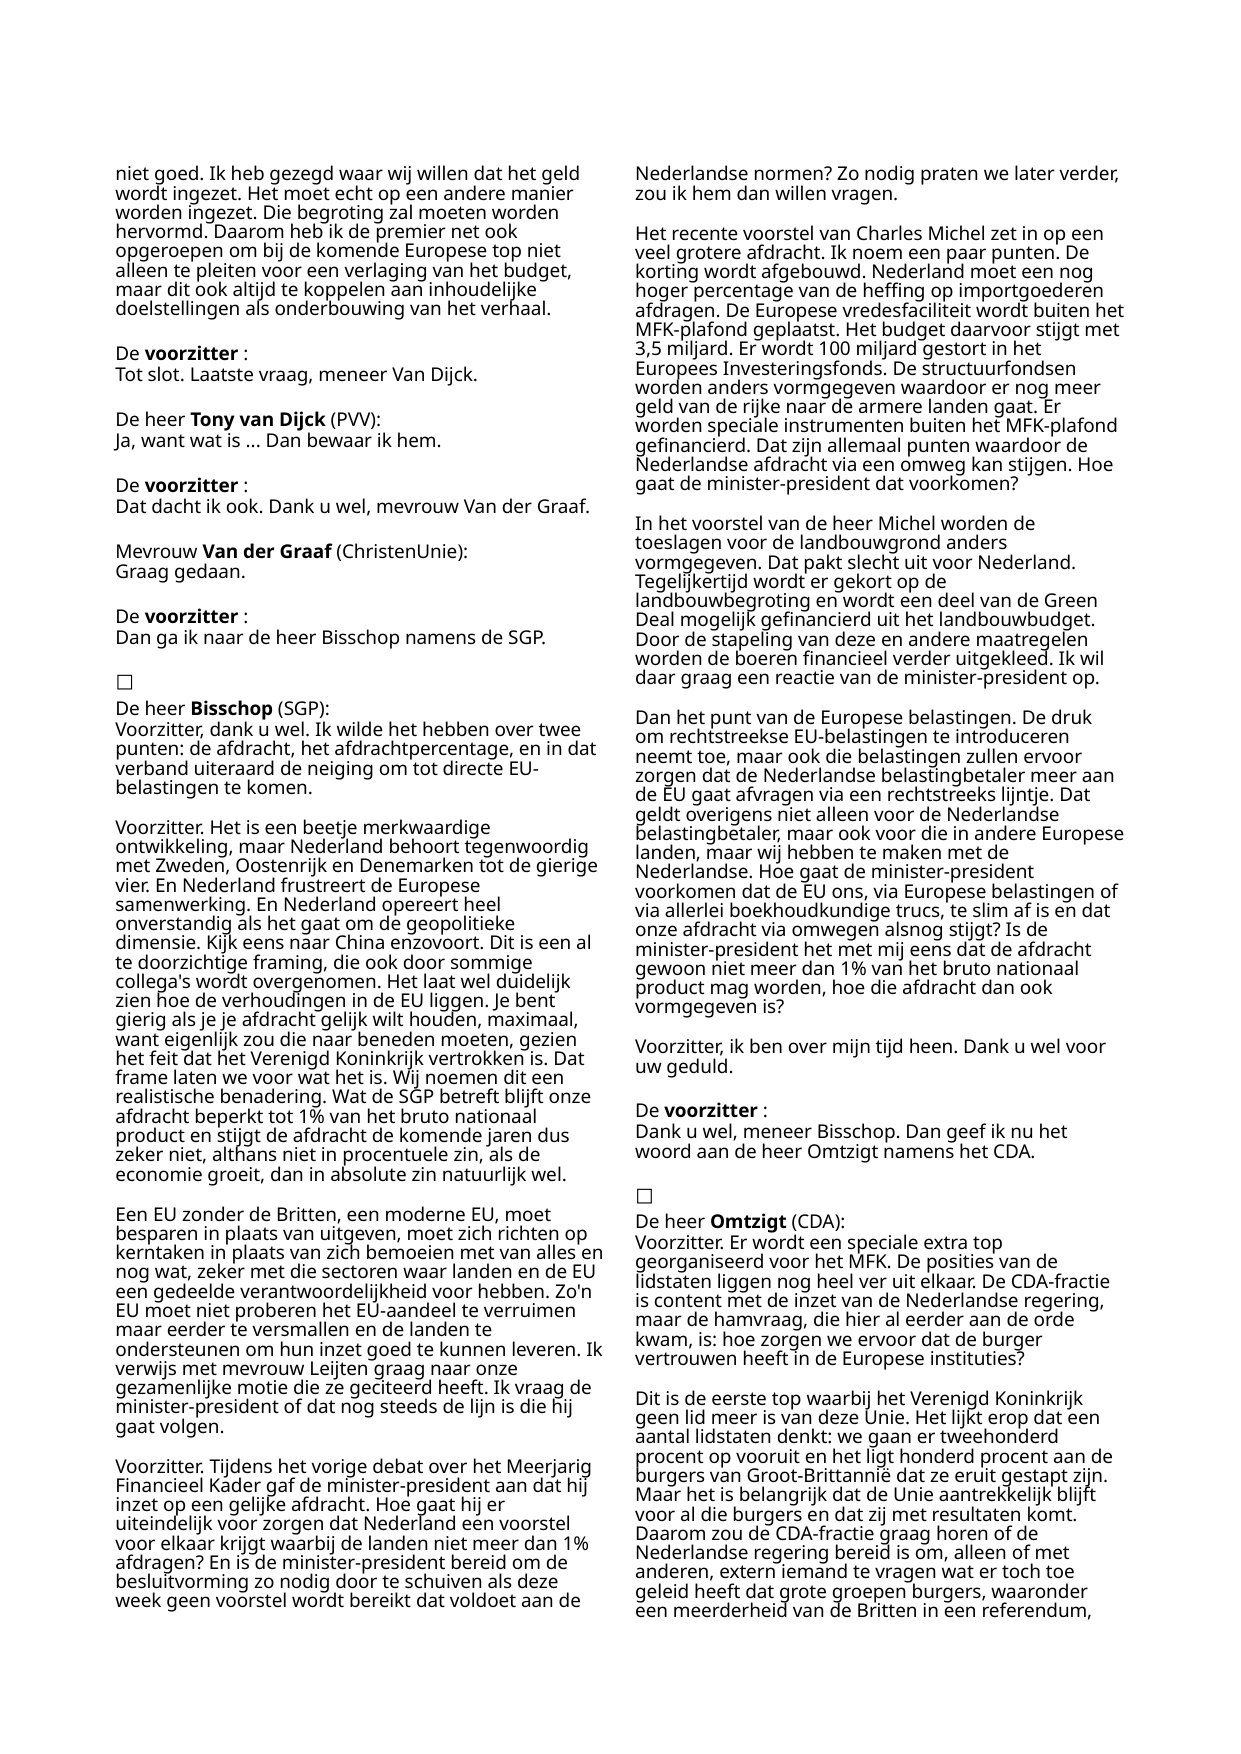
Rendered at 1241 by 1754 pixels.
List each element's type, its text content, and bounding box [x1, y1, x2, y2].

text Dan ga ik naar de heer Bisschop namens de SGP. [115, 629, 605, 649]
text Voorzitter. Tijdens het vorige debat over het Meerjarig Financieel Kader gaf de minister-president aan dat hij inzet op een gelijke afdracht. Hoe gaat hij er uiteindelijk voor zorgen dat Nederland een voorstel voor elkaar krijgt waarbij de landen niet meer dan 1% afdragen? En is de minister-president bereid om de besluitvorming zo nodig door te schuiven als deze week geen voorstel wordt bereikt dat voldoet aan de [115, 1458, 605, 1612]
text Dat dacht ik ook. Dank u wel, mevrouw Van der Graaf. [115, 498, 605, 517]
text Voorzitter. Het is een beetje merkwaardige ontwikkeling, maar Nederland behoort tegenwoordig met Zweden, Oostenrijk en Denemarken tot de gierige vier. En Nederland frustreert de Europese samenwerking. En Nederland opereert heel onverstandig als het gaat om de geopolitieke dimensie. Kijk eens naar China enzovoort. Dit is een al te doorzichtige framing, die ook door sommige collega's wordt overgenomen. Het laat wel duidelijk zien hoe de verhoudingen in de EU liggen. Je bent gierig als je je afdracht gelijk wilt houden, maximaal, want eigenlijk zou die naar beneden moeten, gezien het feit dat het Verenigd Koninkrijk vertrokken is. Dat frame laten we voor wat het is. Wij noemen dit een realistische benadering. Wat de SGP betreft blijft onze afdracht beperkt tot 1% van het bruto nationaal product en stijgt de afdracht de komende jaren dus zeker niet, althans niet in procentuele zin, als de economie groeit, dan in absolute zin natuurlijk wel. [115, 819, 605, 1185]
text Ja, want wat is ... Dan bewaar ik hem. [115, 432, 605, 451]
text Het recente voorstel van Charles Michel zet in op een veel grotere afdracht. Ik noem een paar punten. De korting wordt afgebouwd. Nederland moet een nog hoger percentage van de heffing op importgoederen afdragen. De Europese vredesfaciliteit wordt buiten het MFK-plafond geplaatst. Het budget daarvoor stijgt met 3,5 miljard. Er wordt 100 miljard gestort in het Europees Investeringsfonds. De structuurfondsen worden anders vormgegeven waardoor er nog meer geld van de rijke naar de armere landen gaat. Er worden speciale instrumenten buiten het MFK-plafond gefinancierd. Dat zijn allemaal punten waardoor de Nederlandse afdracht via een omweg kan stijgen. Hoe gaat de minister-president dat voorkomen? [635, 224, 1125, 494]
text Voorzitter, dank u wel. Ik wilde het hebben over twee punten: de afdracht, het afdrachtpercentage, en in dat verband uiteraard de neiging om tot directe EU-belastingen te komen. [115, 721, 605, 798]
text Tot slot. Laatste vraag, meneer Van Dijck. [115, 366, 605, 385]
text In het voorstel van de heer Michel worden de toeslagen voor de landbouwgrond anders vormgegeven. Dat pakt slecht uit voor Nederland. Tegelijkertijd wordt er gekort op de landbouwbegroting en wordt een deel van de Green Deal mogelijk gefinancierd uit het landbouwbudget. Door de stapeling van deze en andere maatregelen worden de boeren financieel verder uitgekleed. Ik wil daar graag een reactie van de minister-president op. [635, 515, 1125, 688]
text De heer Tony van Dijck (PVV): [115, 406, 605, 432]
text ⬜ [115, 669, 605, 695]
text De heer Omtzigt (CDA): [635, 1208, 1125, 1234]
text niet goed. Ik heb gezegd waar wij willen dat het geld wordt ingezet. Het moet echt op een andere manier worden ingezet. Die begroting zal moeten worden hervormd. Daarom heb ik de premier net ook opgeroepen om bij de komende Europese top niet alleen te pleiten voor een verlaging van het budget, maar dit ook altijd te koppelen aan inhoudelijke doelstellingen als onderbouwing van het verhaal. [115, 165, 605, 319]
text Nederlandse normen? Zo nodig praten we later verder, zou ik hem dan willen vragen. [635, 165, 1125, 204]
text Voorzitter, ik ben over mijn tijd heen. Dank u wel voor uw geduld. [635, 1038, 1125, 1077]
text De heer Bisschop (SGP): [115, 695, 605, 721]
text De voorzitter : [115, 604, 605, 629]
text Dan het punt van de Europese belastingen. De druk om rechtstreekse EU-belastingen te introduceren neemt toe, maar ook die belastingen zullen ervoor zorgen dat de Nederlandse belastingbetaler meer aan de EU gaat afvragen via een rechtstreeks lijntje. Dat geldt overigens niet alleen voor de Nederlandse belastingbetaler, maar ook voor die in andere Europese landen, maar wij hebben te maken met de Nederlandse. Hoe gaat de minister-president voorkomen dat de EU ons, via Europese belastingen of via allerlei boekhoudkundige trucs, te slim af is en dat onze afdracht via omwegen alsnog stijgt? Is de minister-president het met mij eens dat de afdracht gewoon niet meer dan 1% van het bruto nationaal product mag worden, hoe die afdracht dan ook vormgegeven is? [635, 709, 1125, 1018]
text ⬜ [635, 1183, 1125, 1208]
text De voorzitter : [115, 340, 605, 366]
text De voorzitter : [635, 1098, 1125, 1123]
text Dank u wel, meneer Bisschop. Dan geef ik nu het woord aan de heer Omtzigt namens het CDA. [635, 1123, 1125, 1162]
text De voorzitter : [115, 472, 605, 498]
text Graag gedaan. [115, 563, 605, 583]
text Mevrouw Van der Graaf (ChristenUnie): [115, 538, 605, 563]
text Voorzitter. Er wordt een speciale extra top georganiseerd voor het MFK. De posities van de lidstaten liggen nog heel ver uit elkaar. De CDA-fractie is content met de inzet van de Nederlandse regering, maar de hamvraag, die hier al eerder aan de orde kwam, is: hoe zorgen we ervoor dat de burger vertrouwen heeft in de Europese instituties? [635, 1234, 1125, 1369]
text Dit is de eerste top waarbij het Verenigd Koninkrijk geen lid meer is van deze Unie. Het lijkt erop dat een aantal lidstaten denkt: we gaan er tweehonderd procent op vooruit en het ligt honderd procent aan de burgers van Groot-Brittannië dat ze eruit gestapt zijn. Maar het is belangrijk dat de Unie aantrekkelijk blijft voor al die burgers en dat zij met resultaten komt. Daarom zou de CDA-fractie graag horen of de Nederlandse regering bereid is om, alleen of met anderen, extern iemand te vragen wat er toch toe geleid heeft dat grote groepen burgers, waaronder een meerderheid van de Britten in een referendum, [635, 1390, 1125, 1621]
text Een EU zonder de Britten, een moderne EU, moet besparen in plaats van uitgeven, moet zich richten op kerntaken in plaats van zich bemoeien met van alles en nog wat, zeker met die sectoren waar landen en de EU een gedeelde verantwoordelijkheid voor hebben. Zo'n EU moet niet proberen het EU-aandeel te verruimen maar eerder te versmallen en de landen te ondersteunen om hun inzet goed te kunnen leveren. Ik verwijs met mevrouw Leijten graag naar onze gezamenlijke motie die ze geciteerd heeft. Ik vraag de minister-president of dat nog steeds de lijn is die hij gaat volgen. [115, 1206, 605, 1437]
